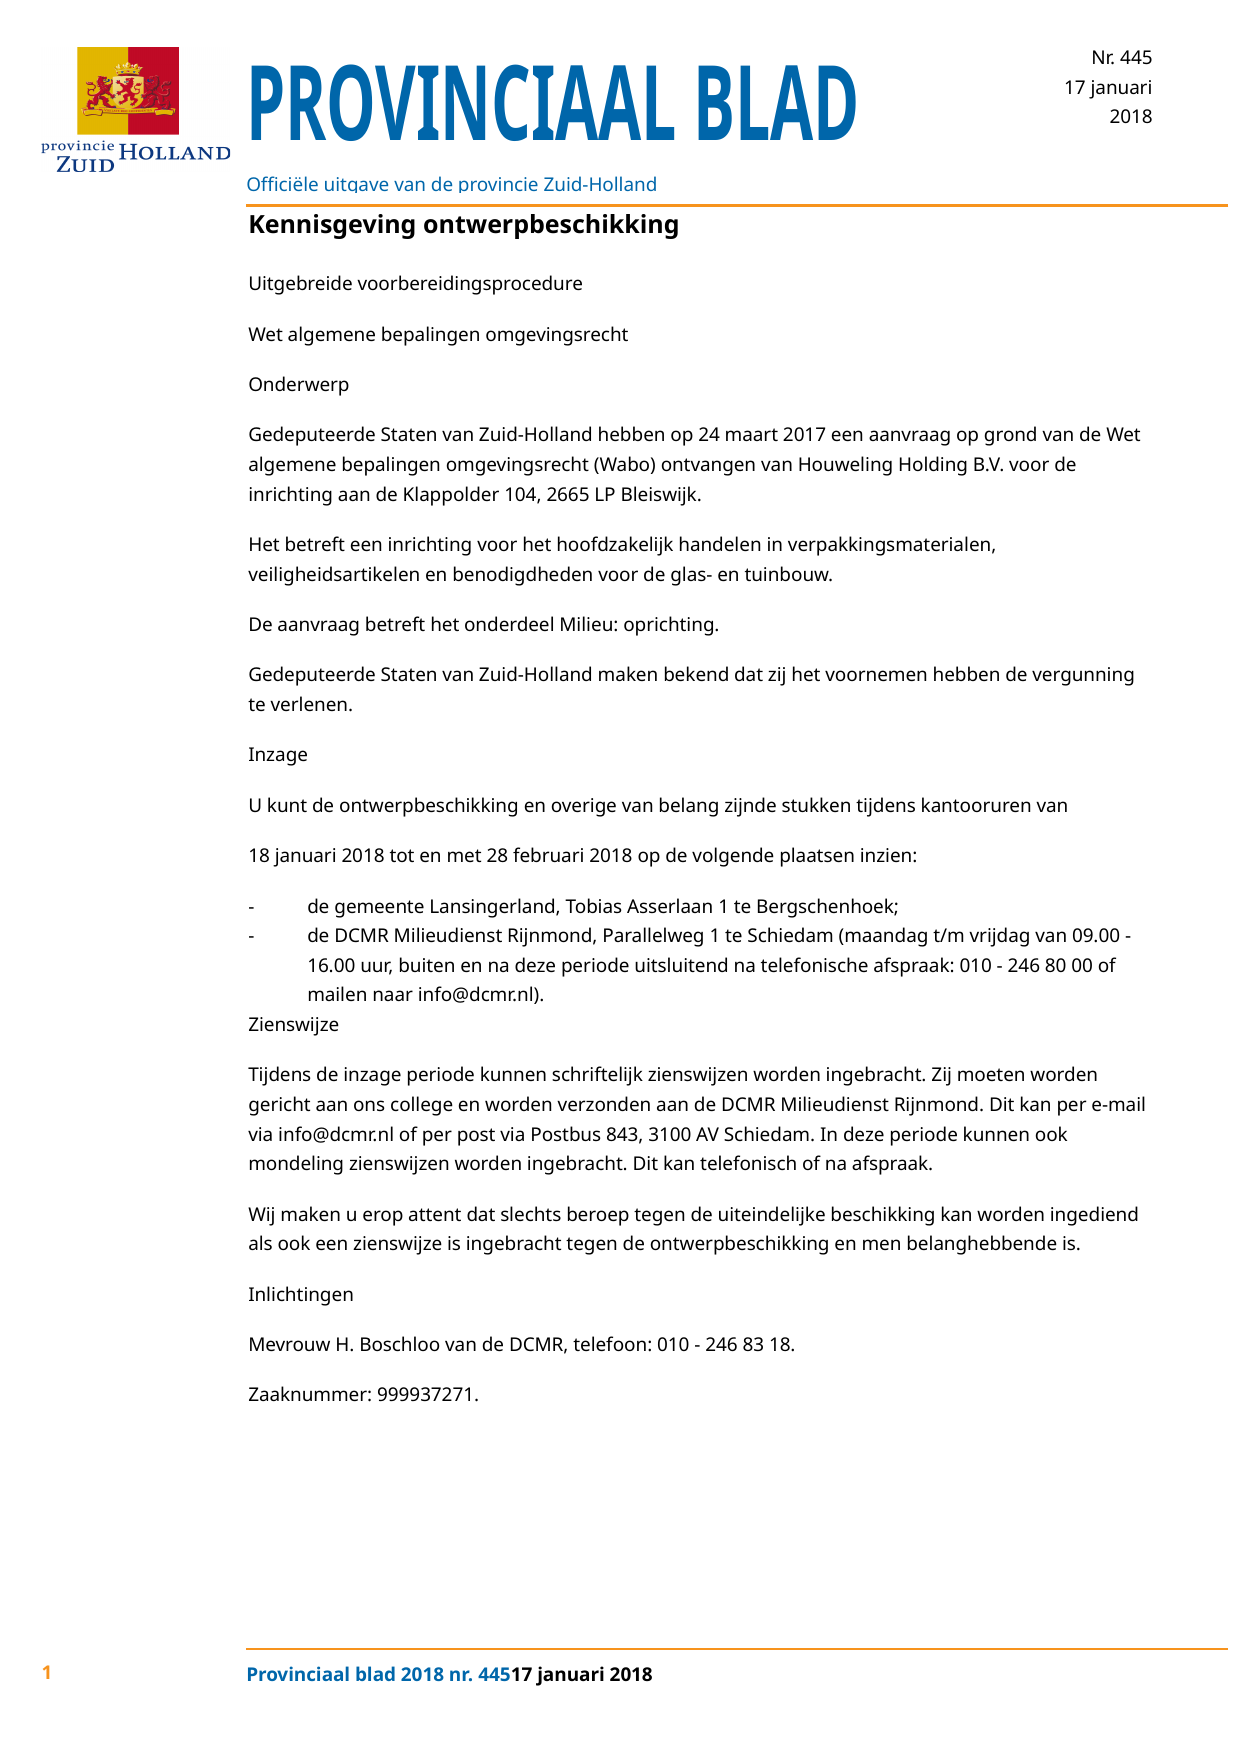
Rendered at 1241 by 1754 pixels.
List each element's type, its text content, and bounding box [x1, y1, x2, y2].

picture [41, 47, 231, 172]
text Zienswijze [248, 1011, 1152, 1037]
text U kunt de ontwerpbeschikking en overige van belang zijnde stukken tijdens kantooruren van [248, 792, 1152, 818]
text Zaaknummer: 999937271. [248, 1382, 1152, 1407]
text Inlichtingen [248, 1281, 1152, 1306]
text Wet algemene bepalingen omgevingsrecht [248, 321, 1152, 346]
list de DCMR Milieudienst Rijnmond, Parallelweg 1 te Schiedam (maandag t/m vrijdag van 09.00 - 16.00 uur, buiten en na deze periode uitsluitend na telefonische afspraak: 010 - 246 80 00 of mailen naar info@dcmr.nl). [248, 922, 1152, 1007]
text Kennisgeving ontwerpbeschikking [248, 207, 1152, 241]
text Wij maken u erop attent dat slechts beroep tegen de uiteindelijke beschikking kan worden ingediend als ook een zienswijze is ingebracht tegen de ontwerpbeschikking en men belanghebbende is. [248, 1201, 1152, 1256]
text De aanvraag betreft het onderdeel Milieu: oprichting. [248, 611, 1152, 637]
text Uitgebreide voorbereidingsprocedure [248, 270, 1152, 296]
text Onderwerp [248, 371, 1152, 397]
text Gedeputeerde Staten van Zuid-Holland maken bekend dat zij het voornemen hebben de vergunning te verlenen. [248, 662, 1152, 717]
text Mevrouw H. Boschloo van de DCMR, telefoon: 010 - 246 83 18. [248, 1331, 1152, 1357]
text Inzage [248, 742, 1152, 767]
text Gedeputeerde Staten van Zuid-Holland hebben op 24 maart 2017 een aanvraag op grond van de Wet algemene bepalingen omgevingsrecht (Wabo) ontvangen van Houweling Holding B.V. voor de inrichting aan de Klappolder 104, 2665 LP Bleiswijk. [248, 422, 1152, 506]
text Tijdens de inzage periode kunnen schriftelijk zienswijzen worden ingebracht. Zij moeten worden gericht aan ons college en worden verzonden aan de DCMR Milieudienst Rijnmond. Dit kan per e-mail via info@dcmr.nl of per post via Postbus 843, 3100 AV Schiedam. In deze periode kunnen ook mondeling zienswijzen worden ingebracht. Dit kan telefonisch of na afspraak. [248, 1062, 1152, 1176]
list de gemeente Lansingerland, Tobias Asserlaan 1 te Bergschenhoek; [248, 893, 1152, 918]
text 18 januari 2018 tot en met 28 februari 2018 op de volgende plaatsen inzien: [248, 842, 1152, 868]
text Het betreft een inrichting voor het hoofdzakelijk handelen in verpakkingsmaterialen, veiligheidsartikelen en benodigdheden voor de glas- en tuinbouw. [248, 531, 1152, 586]
